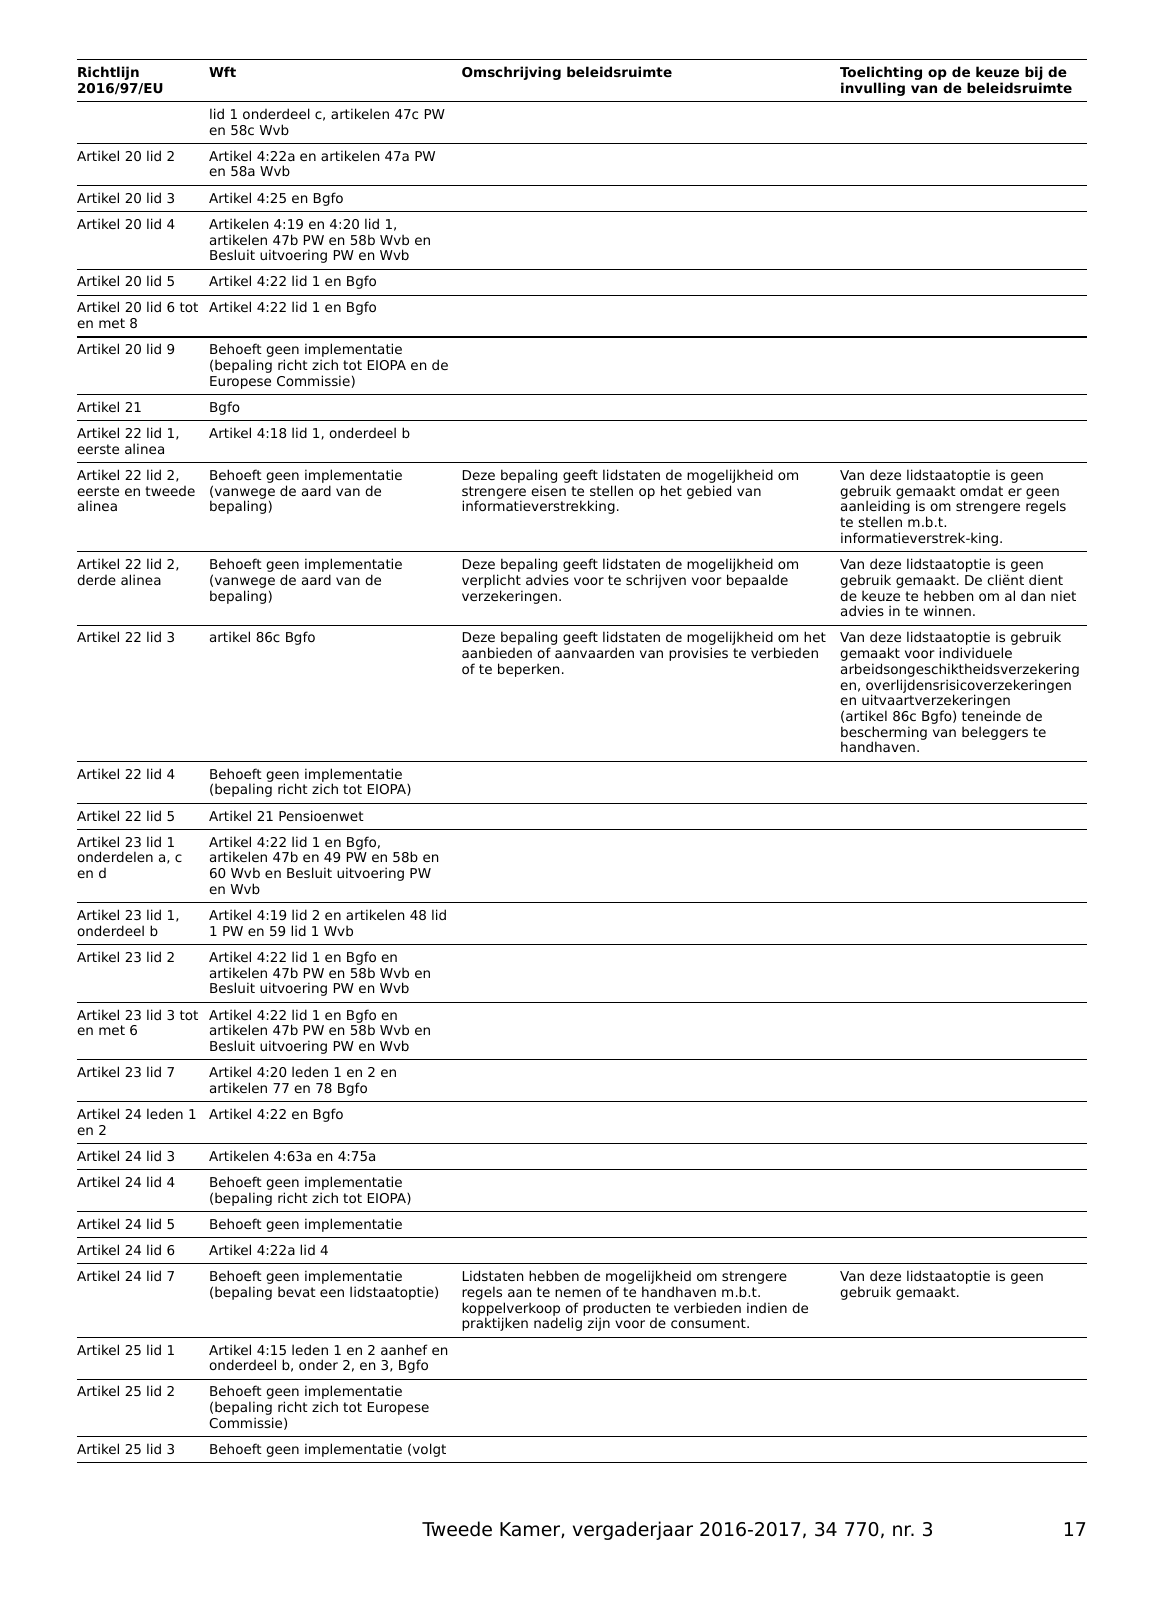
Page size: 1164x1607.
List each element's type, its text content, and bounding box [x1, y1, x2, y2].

table_cell [834, 1380, 1087, 1436]
table_cell [834, 1144, 1087, 1169]
table_cell [834, 270, 1087, 294]
table_cell [455, 1102, 834, 1143]
table_cell [455, 1380, 834, 1436]
table_header Omschrijving beleidsruimte [455, 60, 834, 101]
table_cell Artikel 21 Pensioenwet [203, 804, 455, 829]
table_cell [455, 270, 834, 294]
table_cell [455, 903, 834, 944]
table_cell [834, 1060, 1087, 1101]
table_cell Behoeft geen implementatie (vanwege de aard van de bepaling) [203, 463, 455, 551]
table_cell [455, 338, 834, 394]
table_cell Deze bepaling geeft lidstaten de mogelijkheid om verplicht advies voor te schrijven voor bepaalde verzekeringen. [455, 552, 834, 624]
table_cell [455, 1060, 834, 1101]
table_cell Artikel 4:22a lid 4 [203, 1238, 455, 1263]
table_cell Artikel 24 lid 5 [77, 1212, 203, 1237]
table_cell Van deze lidstaatoptie is gebruik gemaakt voor individuele arbeidsongeschiktheidsverzekeringen, overlijdensrisicoverzekeringen en uitvaartverzekeringen (artikel 86c Bgfo) teneinde de bescherming van beleggers te handhaven. [834, 626, 1087, 761]
table_cell Artikel 4:19 lid 2 en artikelen 48 lid 1 PW en 59 lid 1 Wvb [203, 903, 455, 944]
table_cell [455, 830, 834, 902]
table_cell [834, 395, 1087, 420]
table_cell Artikel 21 [77, 395, 203, 420]
table_cell Artikel 25 lid 1 [77, 1338, 203, 1378]
table_cell Artikel 25 lid 2 [77, 1380, 203, 1436]
table_cell Behoeft geen implementatie (volgt [203, 1437, 455, 1462]
table_cell [455, 102, 834, 143]
table_cell [834, 1003, 1087, 1059]
table_cell [77, 102, 203, 143]
table_cell Deze bepaling geeft lidstaten de mogelijkheid om strengere eisen te stellen op het gebied van informatieverstrekking. [455, 463, 834, 551]
table_cell [455, 1003, 834, 1059]
table_cell Artikel 23 lid 3 tot en met 6 [77, 1003, 203, 1059]
table_cell Artikel 20 lid 2 [77, 144, 203, 185]
table_cell [455, 945, 834, 1002]
table_cell [455, 762, 834, 803]
table_cell Artikel 24 lid 7 [77, 1264, 203, 1337]
table_cell Artikel 22 lid 3 [77, 626, 203, 761]
table_cell Artikel 4:22 lid 1 en Bgfo [203, 296, 455, 336]
table_cell [834, 296, 1087, 336]
table_cell Bgfo [203, 395, 455, 420]
table_cell Artikel 4:25 en Bgfo [203, 186, 455, 211]
table_cell [834, 1170, 1087, 1211]
table_cell Van deze lidstaatoptie is geen gebruik gemaakt. De cliënt dient de keuze te hebben om al dan niet advies in te winnen. [834, 552, 1087, 624]
table_cell [834, 1102, 1087, 1143]
table_cell Artikel 4:18 lid 1, onderdeel b [203, 421, 455, 462]
table_cell [834, 762, 1087, 803]
table_cell Artikelen 4:19 en 4:20 lid 1, artikelen 47b PW en 58b Wvb en Besluit uitvoering PW en Wvb [203, 212, 455, 268]
table_cell [834, 102, 1087, 143]
table_cell Behoeft geen implementatie [203, 1212, 455, 1237]
table_cell Artikel 4:22 lid 1 en Bgfo [203, 270, 455, 294]
table_cell Artikel 4:22 en Bgfo [203, 1102, 455, 1143]
table_cell [455, 1170, 834, 1211]
table_cell Artikel 20 lid 5 [77, 270, 203, 294]
table_cell Artikel 20 lid 4 [77, 212, 203, 268]
table_cell Artikel 25 lid 3 [77, 1437, 203, 1462]
table_cell [834, 144, 1087, 185]
table_cell Artikelen 4:63a en 4:75a [203, 1144, 455, 1169]
table_cell Van deze lidstaatoptie is geen gebruik gemaakt omdat er geen aanleiding is om strengere regels te stellen m.b.t. informatieverstrek-king. [834, 463, 1087, 551]
table_cell Behoeft geen implementatie (bepaling bevat een lidstaatoptie) [203, 1264, 455, 1337]
table_cell Artikel 23 lid 7 [77, 1060, 203, 1101]
table_cell Artikel 4:22 lid 1 en Bgfo en artikelen 47b PW en 58b Wvb en Besluit uitvoering PW en Wvb [203, 945, 455, 1002]
table_cell Artikel 4:20 leden 1 en 2 en artikelen 77 en 78 Bgfo [203, 1060, 455, 1101]
table_cell Artikel 24 lid 4 [77, 1170, 203, 1211]
table_cell Behoeft geen implementatie (bepaling richt zich tot EIOPA) [203, 1170, 455, 1211]
table_cell Lidstaten hebben de mogelijkheid om strengere regels aan te nemen of te handhaven m.b.t. koppelverkoop of producten te verbieden indien de praktijken nadelig zijn voor de consument. [455, 1264, 834, 1337]
table_cell Deze bepaling geeft lidstaten de mogelijkheid om het aanbieden of aanvaarden van provisies te verbieden of te beperken. [455, 626, 834, 761]
table_cell Artikel 22 lid 2, derde alinea [77, 552, 203, 624]
table_cell Artikel 23 lid 2 [77, 945, 203, 1002]
table_cell [455, 1437, 834, 1462]
table_header Wft [203, 60, 455, 101]
table_cell [455, 144, 834, 185]
table_cell Behoeft geen implementatie (bepaling richt zich tot EIOPA en de Europese Commissie) [203, 338, 455, 394]
table_cell [455, 212, 834, 268]
table_cell Artikel 4:22 lid 1 en Bgfo en artikelen 47b PW en 58b Wvb en Besluit uitvoering PW en Wvb [203, 1003, 455, 1059]
table_cell [834, 804, 1087, 829]
table_cell [834, 421, 1087, 462]
table_cell Artikel 22 lid 5 [77, 804, 203, 829]
table_cell Artikel 22 lid 2, eerste en tweede alinea [77, 463, 203, 551]
table_cell [834, 212, 1087, 268]
table_cell Behoeft geen implementatie (bepaling richt zich tot Europese Commissie) [203, 1380, 455, 1436]
table_cell [455, 804, 834, 829]
table_cell Artikel 20 lid 9 [77, 338, 203, 394]
table_cell Artikel 23 lid 1, onderdeel b [77, 903, 203, 944]
table_cell Artikel 20 lid 6 tot en met 8 [77, 296, 203, 336]
table_cell [455, 421, 834, 462]
table_cell Artikel 4:22 lid 1 en Bgfo, artikelen 47b en 49 PW en 58b en 60 Wvb en Besluit uitvoering PW en Wvb [203, 830, 455, 902]
table_cell Artikel 24 lid 6 [77, 1238, 203, 1263]
table_cell [455, 1338, 834, 1378]
table_cell [834, 338, 1087, 394]
table_cell Behoeft geen implementatie (bepaling richt zich tot EIOPA) [203, 762, 455, 803]
table_cell [834, 1338, 1087, 1378]
table_cell Artikel 4:22a en artikelen 47a PW en 58a Wvb [203, 144, 455, 185]
table_cell [834, 1238, 1087, 1263]
table_cell [455, 296, 834, 336]
table_header Richtlijn 2016/97/EU [77, 60, 203, 101]
table_cell [834, 945, 1087, 1002]
table_cell lid 1 onderdeel c, artikelen 47c PW en 58c Wvb [203, 102, 455, 143]
table_header Toelichting op de keuze bij de invulling van de beleidsruimte [834, 60, 1087, 101]
table_cell Artikel 23 lid 1 onderdelen a, c en d [77, 830, 203, 902]
table_cell artikel 86c Bgfo [203, 626, 455, 761]
table_cell [834, 1437, 1087, 1462]
table_cell Artikel 22 lid 4 [77, 762, 203, 803]
table_cell Behoeft geen implementatie (vanwege de aard van de bepaling) [203, 552, 455, 624]
table_cell [834, 1212, 1087, 1237]
table_cell [455, 395, 834, 420]
table_cell [455, 186, 834, 211]
table_cell Artikel 20 lid 3 [77, 186, 203, 211]
table_cell [834, 903, 1087, 944]
table_cell Artikel 24 leden 1 en 2 [77, 1102, 203, 1143]
table_cell [455, 1212, 834, 1237]
table_cell Artikel 22 lid 1, eerste alinea [77, 421, 203, 462]
table_cell Van deze lidstaatoptie is geen gebruik gemaakt. [834, 1264, 1087, 1337]
table_cell [455, 1144, 834, 1169]
table_cell [455, 1238, 834, 1263]
table_cell Artikel 24 lid 3 [77, 1144, 203, 1169]
table_cell [834, 186, 1087, 211]
table_cell [834, 830, 1087, 902]
table_cell Artikel 4:15 leden 1 en 2 aanhef en onderdeel b, onder 2, en 3, Bgfo [203, 1338, 455, 1378]
